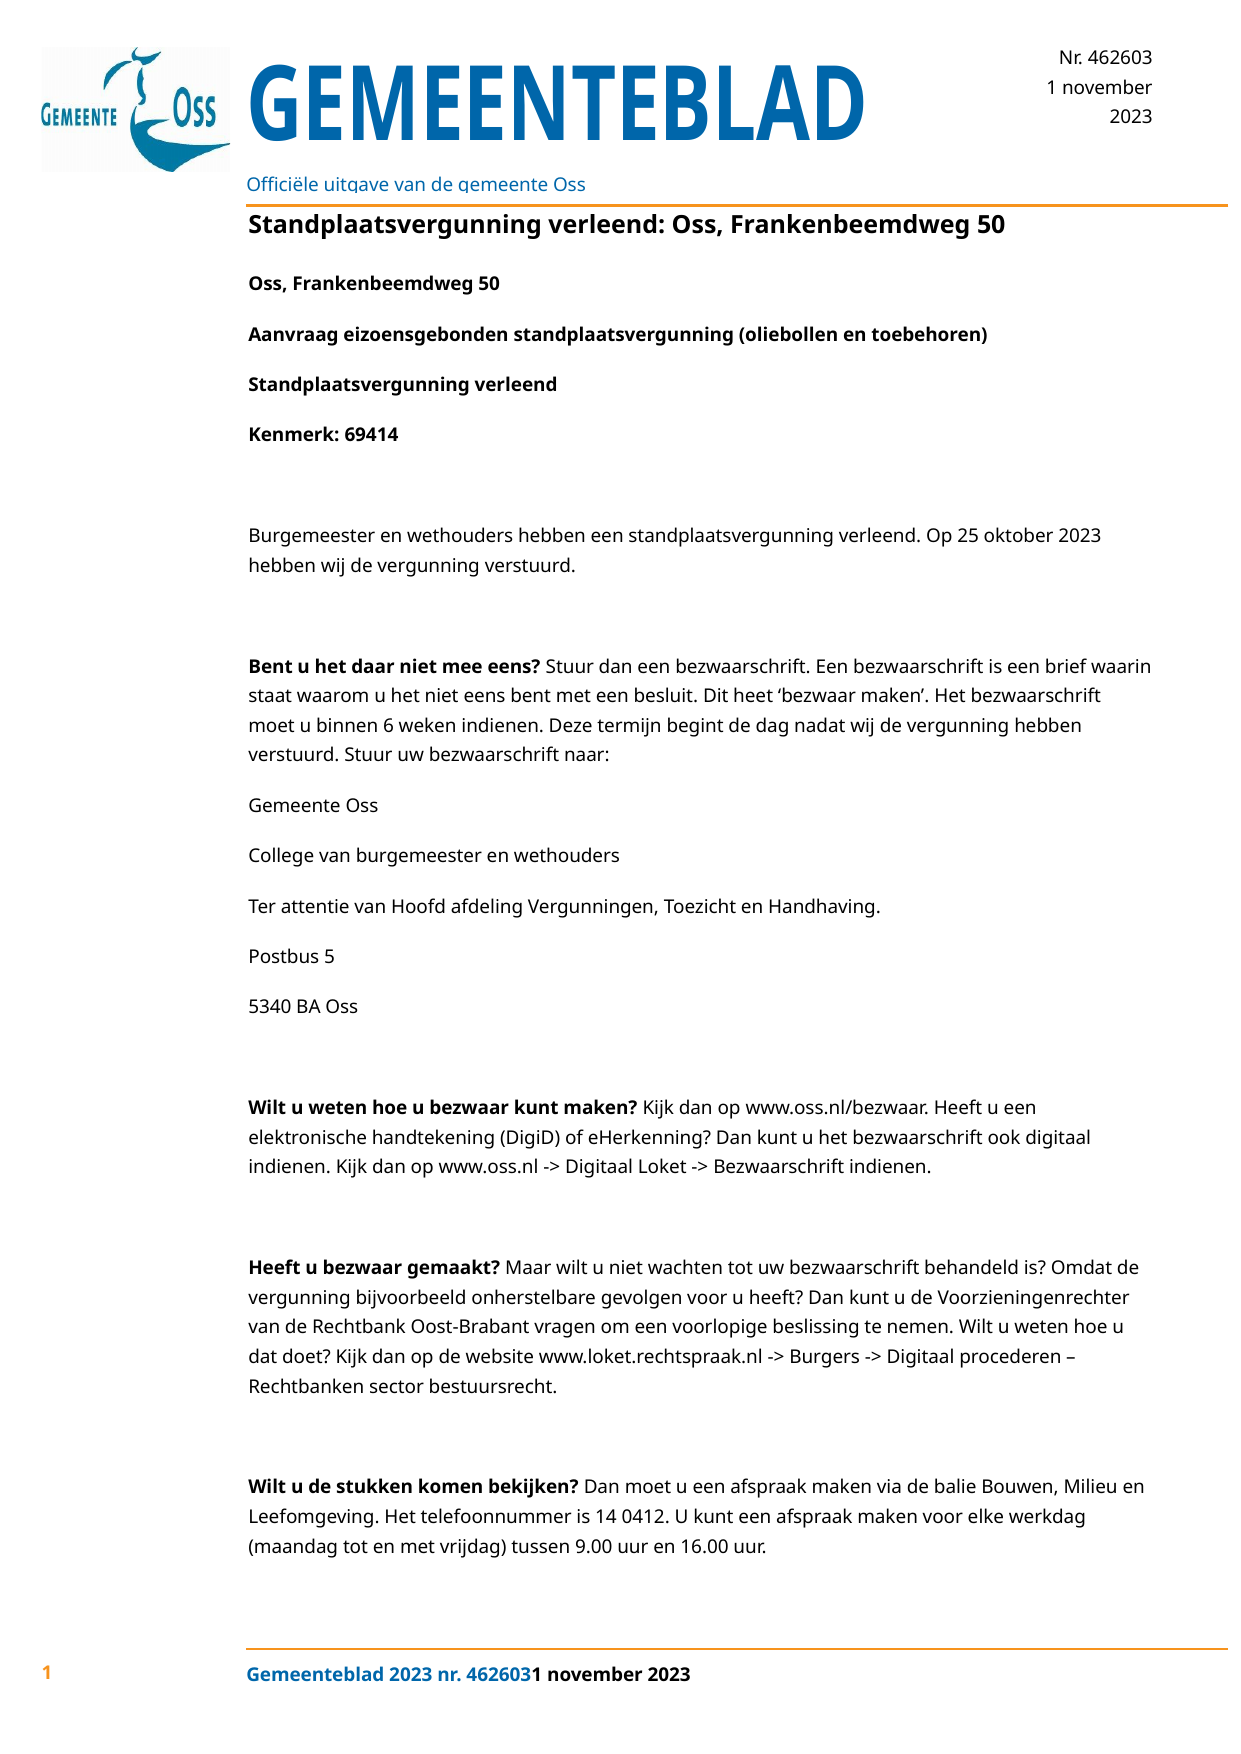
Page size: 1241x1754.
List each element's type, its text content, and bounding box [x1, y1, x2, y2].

text Standplaatsvergunning verleend: Oss, Frankenbeemdweg 50 [248, 207, 1152, 241]
text Wilt u weten hoe u bezwaar kunt maken? Kijk dan op www.oss.nl/bezwaar. Heeft u een elektronische handtekening (DigiD) of eHerkenning? Dan kunt u het bezwaarschrift ook digitaal indienen. Kijk dan op www.oss.nl -> Digitaal Loket -> Bezwaarschrift indienen. [248, 1094, 1152, 1179]
text Wilt u de stukken komen bekijken? Dan moet u een afspraak maken via de balie Bouwen, Milieu en Leefomgeving. Het telefoonnummer is 14 0412. U kunt een afspraak maken voor elke werkdag (maandag tot en met vrijdag) tussen 9.00 uur en 16.00 uur. [248, 1474, 1152, 1558]
picture [41, 47, 231, 172]
text 5340 BA Oss [248, 994, 1152, 1019]
text Aanvraag eizoensgebonden standplaatsvergunning (oliebollen en toebehoren) [248, 321, 1152, 346]
text Gemeente Oss [248, 792, 1152, 818]
text College van burgemeester en wethouders [248, 842, 1152, 868]
text Kenmerk: 69414 [248, 422, 1152, 447]
text Ter attentie van Hoofd afdeling Vergunningen, Toezicht en Handhaving. [248, 893, 1152, 918]
text Heeft u bezwaar gemaakt? Maar wilt u niet wachten tot uw bezwaarschrift behandeld is? Omdat de vergunning bijvoorbeeld onherstelbare gevolgen voor u heeft? Dan kunt u de Voorzieningenrechter van de Rechtbank Oost-Brabant vragen om een voorlopige beslissing te nemen. Wilt u weten hoe u dat doet? Kijk dan op de website www.loket.rechtspraak.nl -> Burgers -> Digitaal procederen – Rechtbanken sector bestuursrecht. [248, 1254, 1152, 1398]
text Burgemeester en wethouders hebben een standplaatsvergunning verleend. Op 25 oktober 2023 hebben wij de vergunning verstuurd. [248, 522, 1152, 578]
text Bent u het daar niet mee eens? Stuur dan een bezwaarschrift. Een bezwaarschrift is een brief waarin staat waarom u het niet eens bent met een besluit. Dit heet ‘bezwaar maken’. Het bezwaarschrift moet u binnen 6 weken indienen. Deze termijn begint de dag nadat wij de vergunning hebben verstuurd. Stuur uw bezwaarschrift naar: [248, 653, 1152, 767]
text Standplaatsvergunning verleend [248, 371, 1152, 397]
text Oss, Frankenbeemdweg 50 [248, 270, 1152, 296]
text Postbus 5 [248, 943, 1152, 969]
